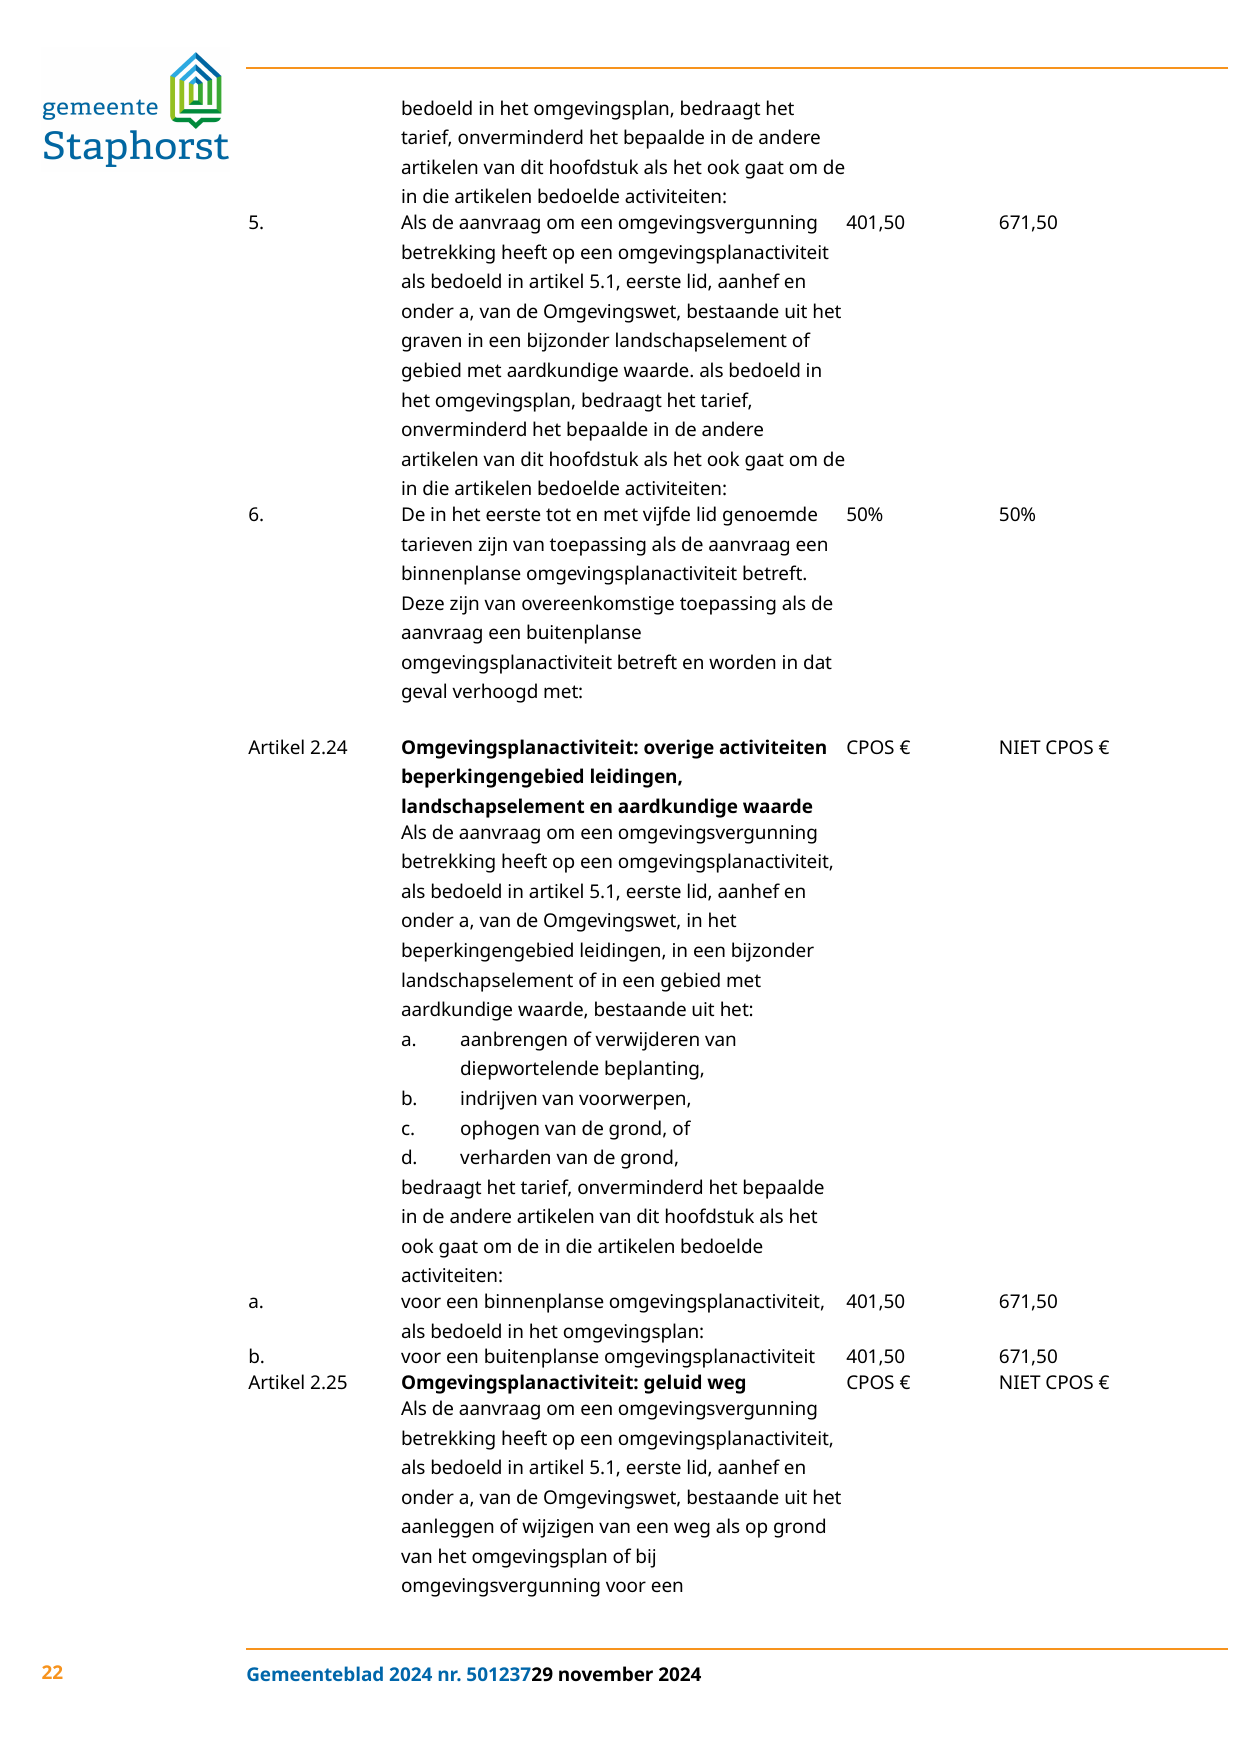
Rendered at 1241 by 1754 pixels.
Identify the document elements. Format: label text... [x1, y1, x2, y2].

table_cell De in het eerste tot en met vijfde lid genoemde tarieven zijn van toepassing als de aanvraag een binnenplanse omgevingsplanactiviteit betreft. Deze zijn van overeenkomstige toepassing als de aanvraag een buitenplanse omgevingsplanactiviteit betreft en worden in dat geval verhoogd met: [401, 501, 846, 734]
table_cell voor een buitenplanse omgevingsplanactiviteit [401, 1344, 846, 1369]
table_cell 401,50 [846, 209, 999, 501]
table_cell Als de aanvraag om een omgevingsvergunning betrekking heeft op een omgevingsplanactiviteit, als bedoeld in artikel 5.1, eerste lid, aanhef en onder a, van de Omgevingswet, in het beperkingengebied leidingen, in een bijzonder landschapselement of in een gebied met aardkundige waarde, bestaande uit het: aanbrengen of verwijderen van diepwortelende beplanting, indrijven van voorwerpen, ophogen van de grond, of verharden van de grond, bedraagt het tarief, onverminderd het bepaalde in de andere artikelen van dit hoofdstuk als het ook gaat om de in die artikelen bedoelde activiteiten: [401, 819, 846, 1288]
table_cell 671,50 [999, 1344, 1152, 1369]
table_cell Als de aanvraag om een omgevingsvergunning betrekking heeft op een omgevingsplanactiviteit als bedoeld in artikel 5.1, eerste lid, aanhef en onder a, van de Omgevingswet, bestaande uit het graven in een bijzonder landschapselement of gebied met aardkundige waarde. als bedoeld in het omgevingsplan, bedraagt het tarief, onverminderd het bepaalde in de andere artikelen van dit hoofdstuk als het ook gaat om de in die artikelen bedoelde activiteiten: [401, 209, 846, 501]
table_cell [846, 1395, 999, 1598]
table_cell Artikel 2.25 [248, 1370, 401, 1395]
table_cell [999, 1395, 1152, 1598]
table_cell CPOS € [846, 1370, 999, 1395]
table_cell Omgevingsplanactiviteit: geluid weg [401, 1370, 846, 1395]
table_cell Artikel 2.24 [248, 734, 401, 819]
table_cell Omgevingsplanactiviteit: overige activiteiten beperkingengebied leidingen, landschapselement en aardkundige waarde [401, 734, 846, 819]
table_cell b. [248, 1344, 401, 1369]
table_cell 5. [248, 209, 401, 501]
table_cell [999, 95, 1152, 209]
table_cell [846, 819, 999, 1288]
table_cell [248, 95, 401, 209]
table_cell [248, 819, 401, 1288]
table_cell 50% [999, 501, 1152, 734]
table_cell CPOS € [846, 734, 999, 819]
table_cell a. [248, 1289, 401, 1344]
table_cell voor een binnenplanse omgevingsplanactiviteit, als bedoeld in het omgevingsplan: [401, 1289, 846, 1344]
table_cell [248, 1395, 401, 1598]
table_cell NIET CPOS € [999, 734, 1152, 819]
table_cell 671,50 [999, 209, 1152, 501]
table_cell 401,50 [846, 1344, 999, 1369]
table_cell [846, 95, 999, 209]
table_cell [999, 819, 1152, 1288]
table_cell bedoeld in het omgevingsplan, bedraagt het tarief, onverminderd het bepaalde in de andere artikelen van dit hoofdstuk als het ook gaat om de in die artikelen bedoelde activiteiten: [401, 95, 846, 209]
table_cell Als de aanvraag om een omgevingsvergunning betrekking heeft op een omgevingsplanactiviteit, als bedoeld in artikel 5.1, eerste lid, aanhef en onder a, van de Omgevingswet, bestaande uit het aanleggen of wijzigen van een weg als op grond van het omgevingsplan of bij omgevingsvergunning voor een [401, 1395, 846, 1598]
table_cell 401,50 [846, 1289, 999, 1344]
table_cell 6. [248, 501, 401, 734]
table_cell NIET CPOS € [999, 1370, 1152, 1395]
table_cell 671,50 [999, 1289, 1152, 1344]
table_cell 50% [846, 501, 999, 734]
picture [41, 47, 231, 172]
